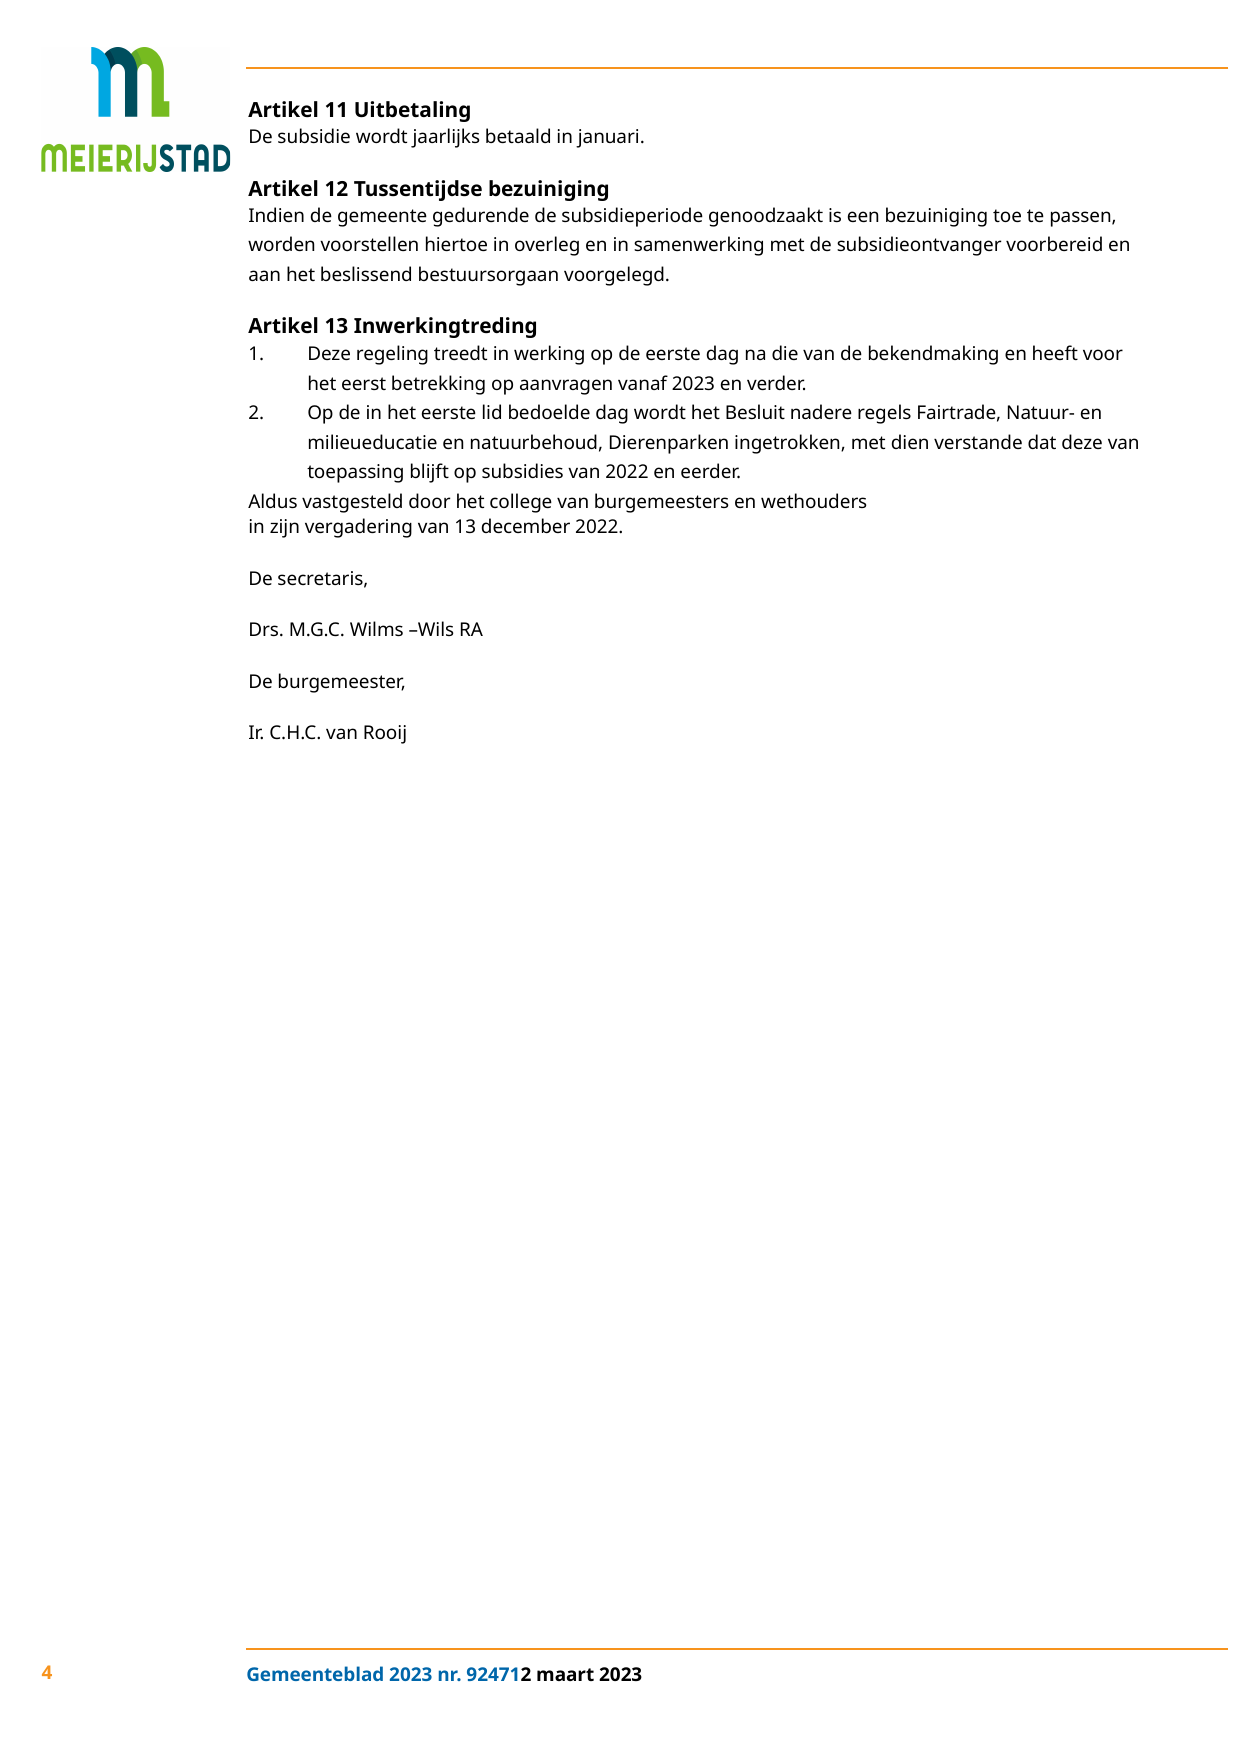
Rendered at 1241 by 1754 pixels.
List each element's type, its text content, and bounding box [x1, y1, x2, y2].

picture [41, 47, 231, 172]
text Artikel 12 Tussentijdse bezuiniging [248, 174, 1152, 202]
text De subsidie wordt jaarlijks betaald in januari. [248, 123, 1152, 149]
text Drs. M.G.C. Wilms –Wils RA [248, 617, 1152, 642]
text Artikel 13 Inwerkingtreding [248, 312, 1152, 340]
text Ir. C.H.C. van Rooij [248, 719, 1152, 745]
text Aldus vastgesteld door het college van burgemeesters en wethouders [248, 488, 1152, 514]
list Op de in het eerste lid bedoelde dag wordt het Besluit nadere regels Fairtrade, Natuur- en milieueducatie en natuurbehoud, Dierenparken ingetrokken, met dien verstande dat deze van toepassing blijft op subsidies van 2022 en eerder. [248, 399, 1152, 484]
text Artikel 11 Uitbetaling [248, 95, 1152, 123]
text in zijn vergadering van 13 december 2022. [248, 514, 1152, 539]
text De secretaris, [248, 565, 1152, 591]
list Deze regeling treedt in werking op de eerste dag na die van de bekendmaking en heeft voor het eerst betrekking op aanvragen vanaf 2023 en verder. [248, 340, 1152, 395]
text De burgemeester, [248, 668, 1152, 694]
text Indien de gemeente gedurende de subsidieperiode genoodzaakt is een bezuiniging toe te passen, worden voorstellen hiertoe in overleg en in samenwerking met de subsidieontvanger voorbereid en aan het beslissend bestuursorgaan voorgelegd. [248, 202, 1152, 287]
